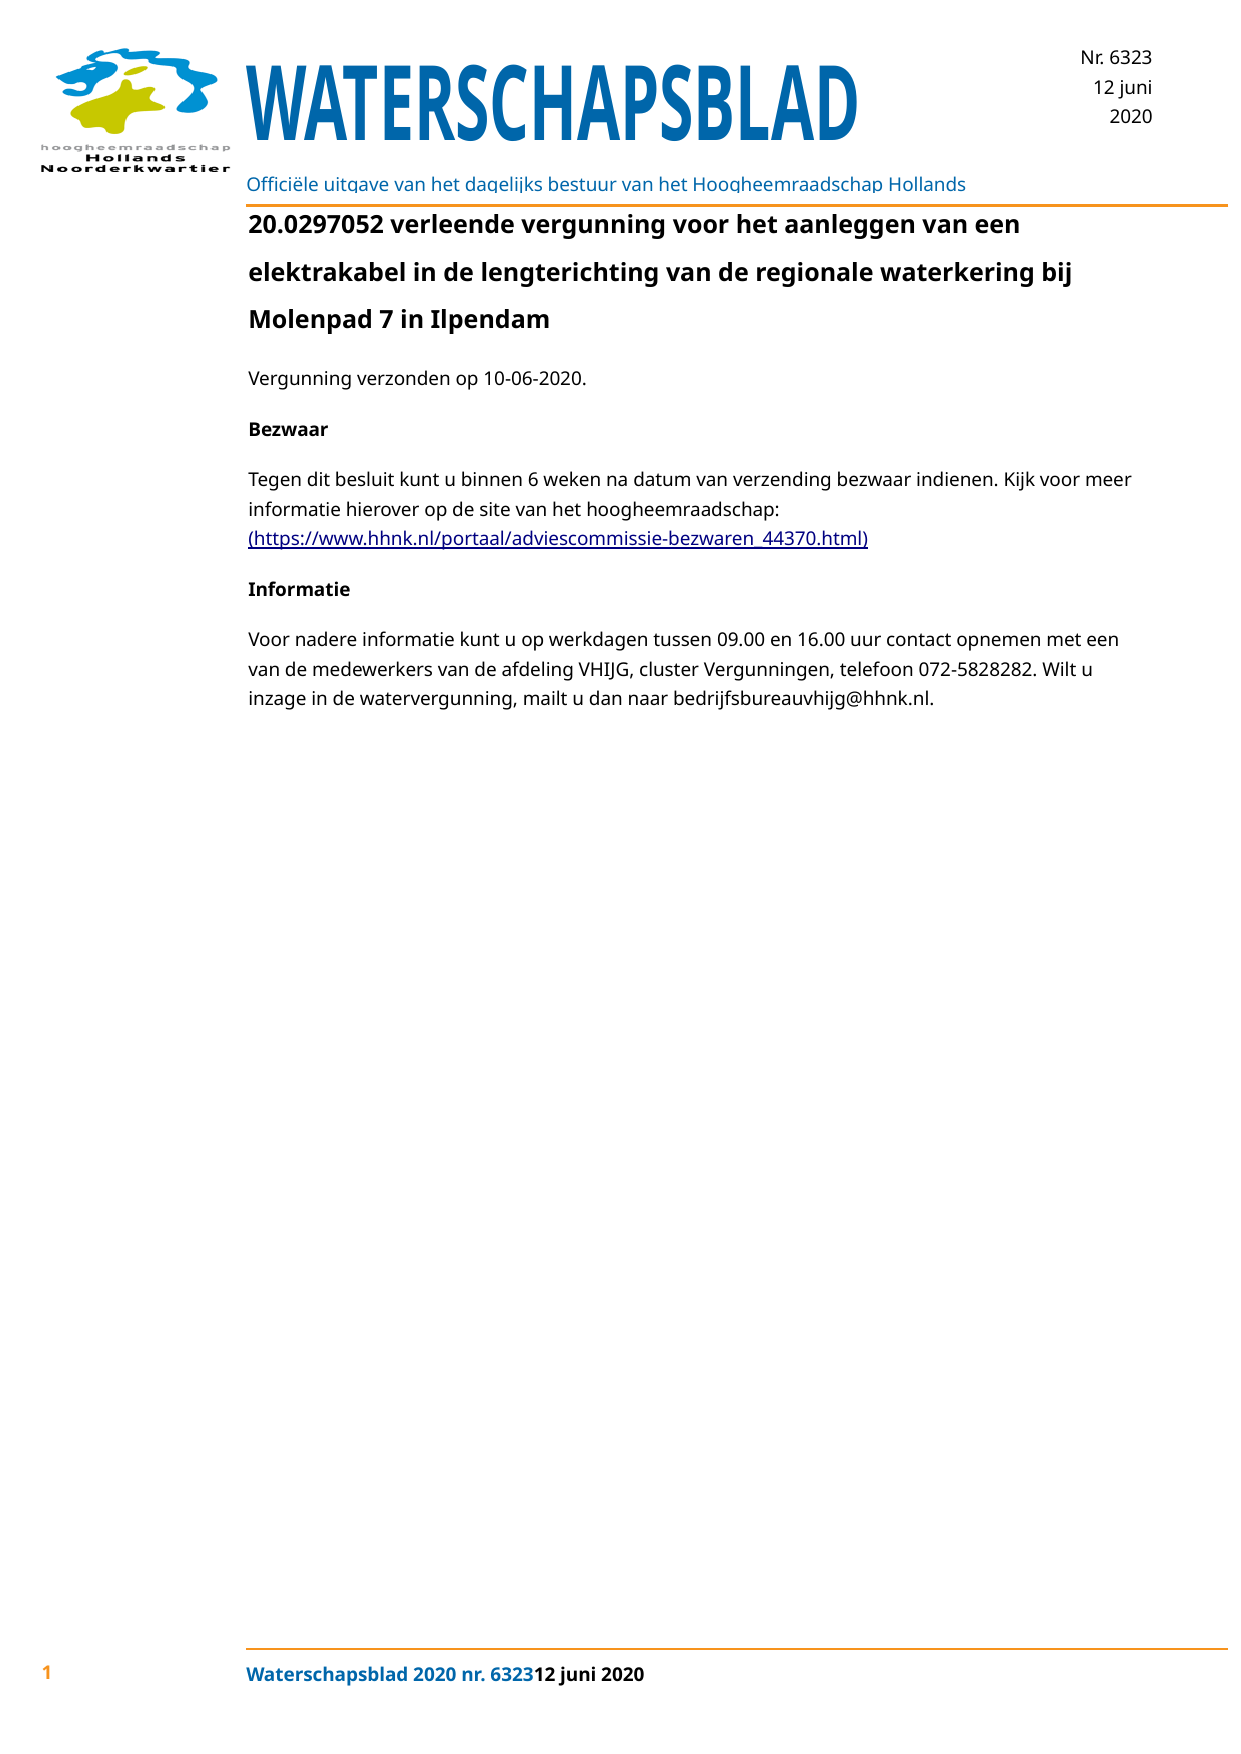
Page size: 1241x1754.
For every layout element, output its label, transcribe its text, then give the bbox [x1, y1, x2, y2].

text Tegen dit besluit kunt u binnen 6 weken na datum van verzending bezwaar indienen. Kijk voor meer informatie hierover op de site van het hoogheemraadschap: (https://www.hhnk.nl/portaal/adviescommissie-bezwaren_44370.html) [248, 466, 1152, 551]
text Informatie [248, 576, 1152, 602]
text Vergunning verzonden op 10-06-2020. [248, 366, 1152, 391]
text Voor nadere informatie kunt u op werkdagen tussen 09.00 en 16.00 uur contact opnemen met een van de medewerkers van de afdeling VHIJG, cluster Vergunningen, telefoon 072-5828282. Wilt u inzage in de watervergunning, mailt u dan naar bedrijfsbureauvhijg@hhnk.nl. [248, 626, 1152, 711]
text 20.0297052 verleende vergunning voor het aanleggen van een elektrakabel in de lengterichting van de regionale waterkering bij Molenpad 7 in Ilpendam [248, 207, 1152, 336]
text Bezwaar [248, 416, 1152, 442]
picture [41, 47, 231, 172]
